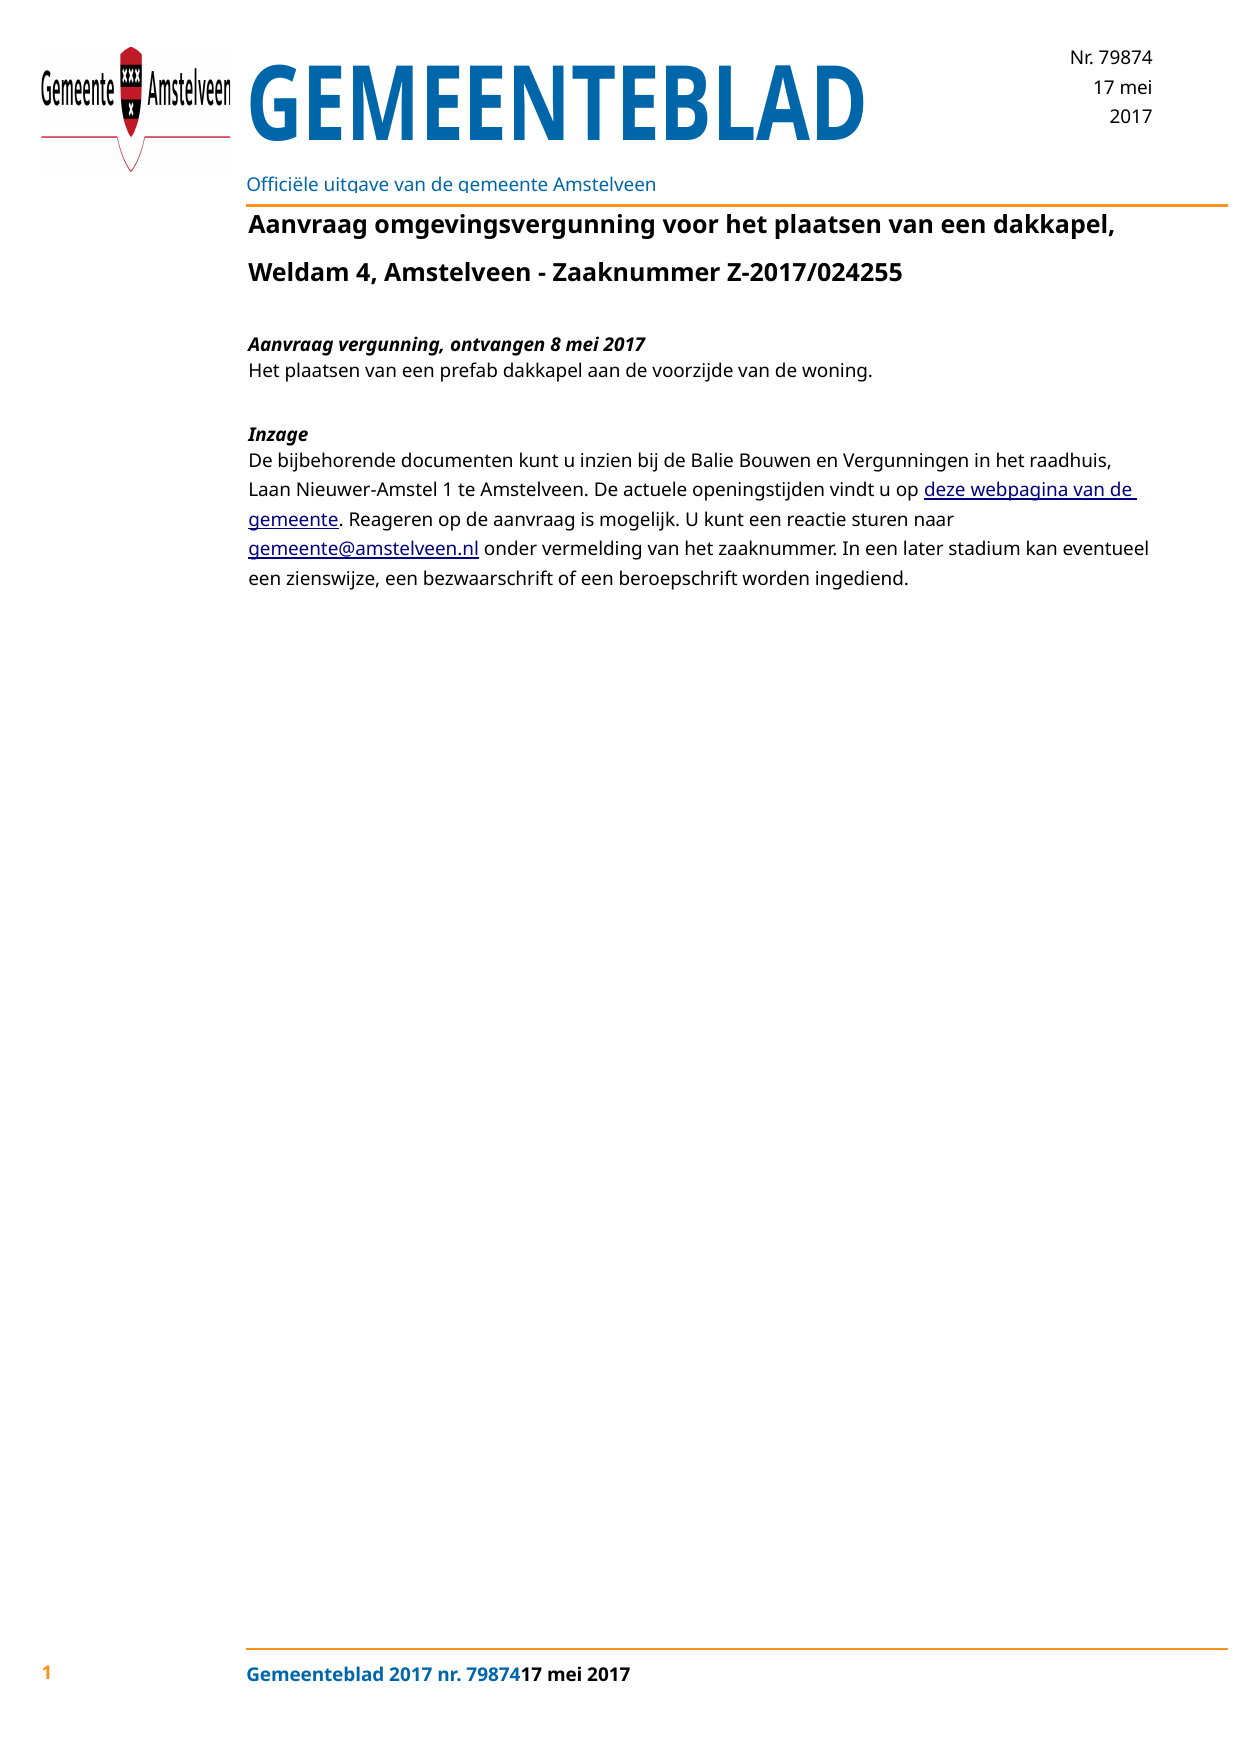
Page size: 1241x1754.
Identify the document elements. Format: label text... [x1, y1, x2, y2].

text Aanvraag omgevingsvergunning voor het plaatsen van een dakkapel, Weldam 4, Amstelveen - Zaaknummer Z-2017/024255 [248, 207, 1152, 288]
text Inzage [248, 421, 1152, 447]
text De bijbehorende documenten kunt u inzien bij de Balie Bouwen en Vergunningen in het raadhuis, Laan Nieuwer-Amstel 1 te Amstelveen. De actuele openingstijden vindt u op deze webpagina van de gemeente. Reageren op de aanvraag is mogelijk. U kunt een reactie sturen naar gemeente@amstelveen.nl onder vermelding van het zaaknummer. In een later stadium kan eventueel een zienswijze, een bezwaarschrift of een beroepschrift worden ingediend. [248, 447, 1152, 591]
text Het plaatsen van een prefab dakkapel aan de voorzijde van de woning. [248, 357, 1152, 383]
picture [41, 47, 231, 172]
text Aanvraag vergunning, ontvangen 8 mei 2017 [248, 331, 1152, 357]
